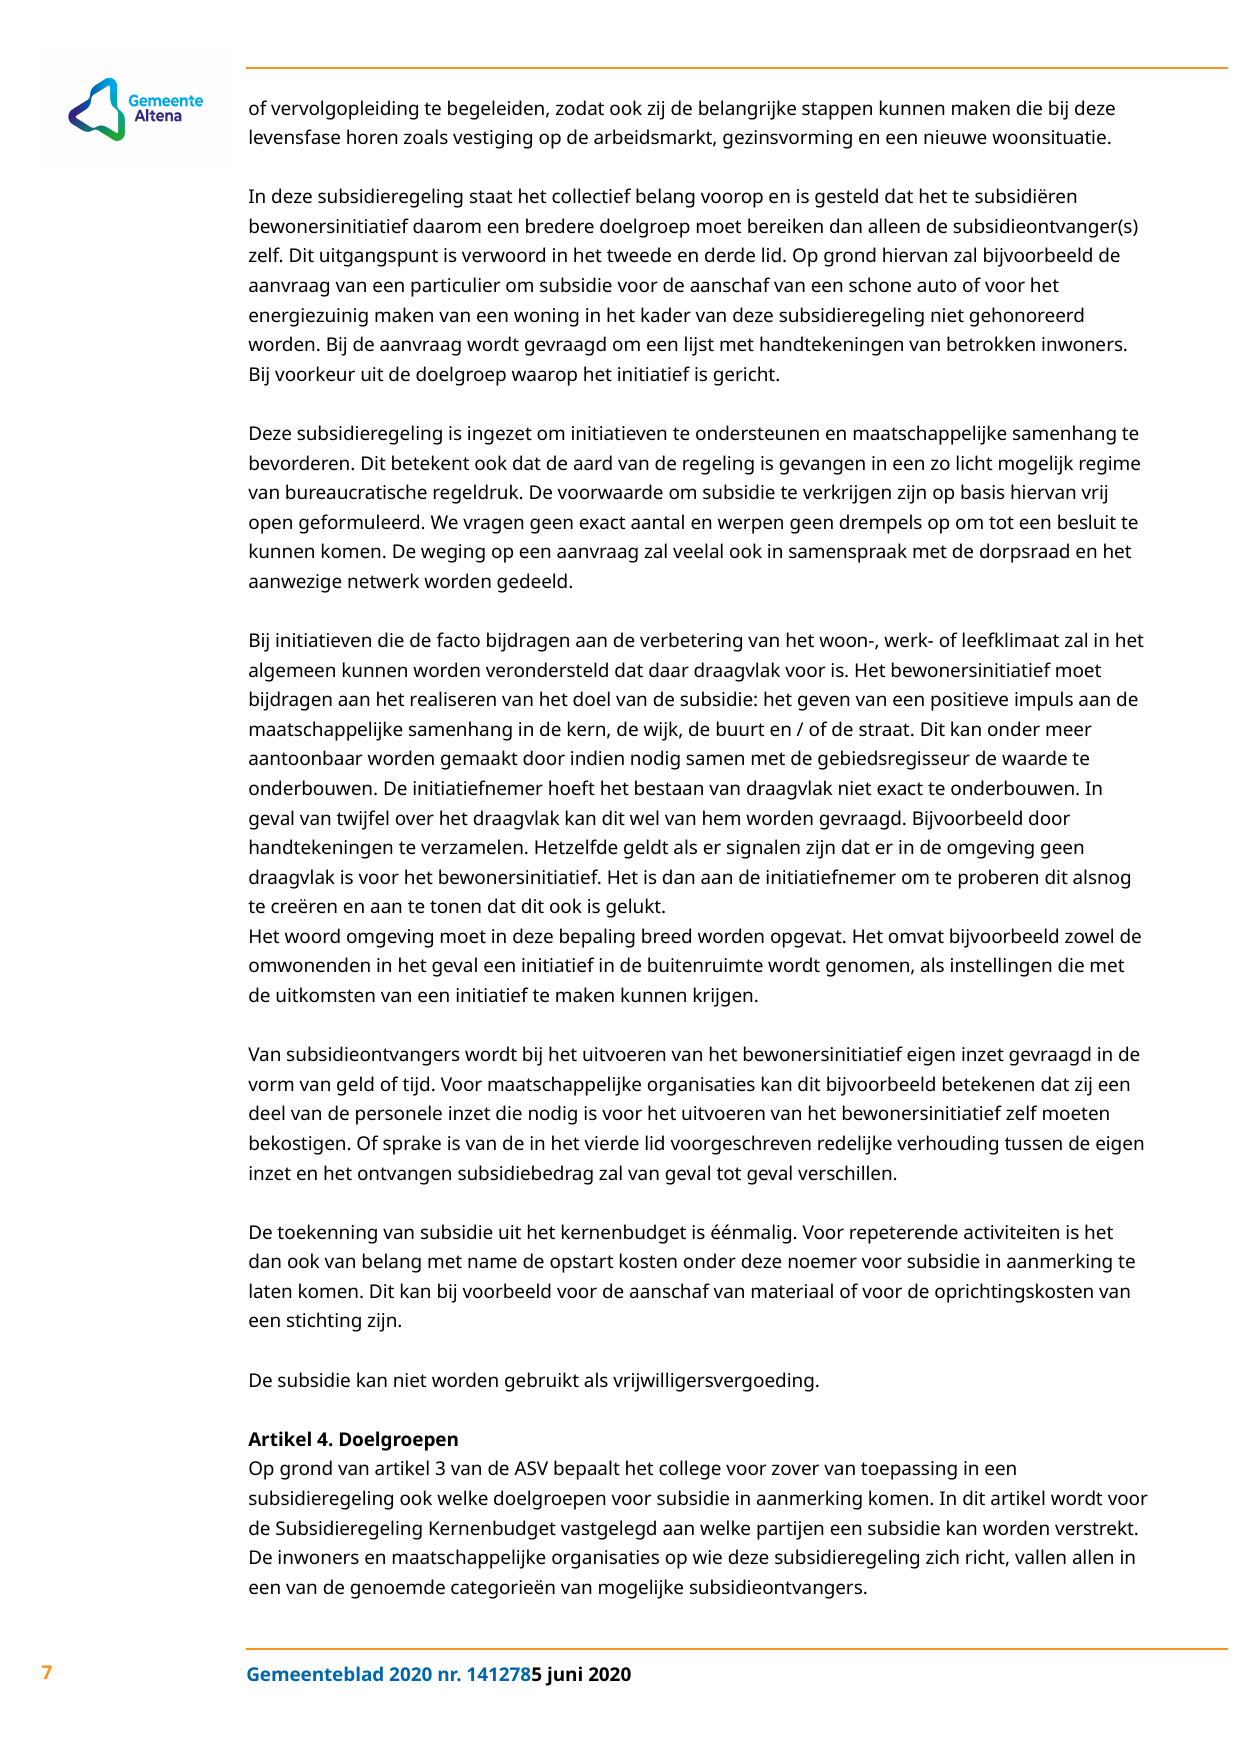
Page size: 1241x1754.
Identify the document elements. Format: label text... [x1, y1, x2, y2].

text Artikel 4. Doelgroepen [248, 1426, 1152, 1452]
text Van subsidieontvangers wordt bij het uitvoeren van het bewonersinitiatief eigen inzet gevraagd in de vorm van geld of tijd. Voor maatschappelijke organisaties kan dit bijvoorbeeld betekenen dat zij een deel van de personele inzet die nodig is voor het uitvoeren van het bewonersinitiatief zelf moeten bekostigen. Of sprake is van de in het vierde lid voorgeschreven redelijke verhouding tussen de eigen inzet en het ontvangen subsidiebedrag zal van geval tot geval verschillen. [248, 1041, 1152, 1186]
text De inwoners en maatschappelijke organisaties op wie deze subsidieregeling zich richt, vallen allen in een van de genoemde categorieën van mogelijke subsidieontvangers. [248, 1544, 1152, 1600]
text Op grond van artikel 3 van de ASV bepaalt het college voor zover van toepassing in een subsidieregeling ook welke doelgroepen voor subsidie in aanmerking komen. In dit artikel wordt voor de Subsidieregeling Kernenbudget vastgelegd aan welke partijen een subsidie kan worden verstrekt. [248, 1456, 1152, 1541]
text Deze subsidieregeling is ingezet om initiatieven te ondersteunen en maatschappelijke samenhang te bevorderen. Dit betekent ook dat de aard van de regeling is gevangen in een zo licht mogelijk regime van bureaucratische regeldruk. De voorwaarde om subsidie te verkrijgen zijn op basis hiervan vrij open geformuleerd. We vragen geen exact aantal en werpen geen drempels op om tot een besluit te kunnen komen. De weging op een aanvraag zal veelal ook in samenspraak met de dorpsraad en het aanwezige netwerk worden gedeeld. [248, 420, 1152, 594]
text De subsidie kan niet worden gebruikt als vrijwilligersvergoeding. [248, 1367, 1152, 1393]
text Bij initiatieven die de facto bijdragen aan de verbetering van het woon-, werk- of leefklimaat zal in het algemeen kunnen worden verondersteld dat daar draagvlak voor is. Het bewonersinitiatief moet bijdragen aan het realiseren van het doel van de subsidie: het geven van een positieve impuls aan de maatschappelijke samenhang in de kern, de wijk, de buurt en / of de straat. Dit kan onder meer aantoonbaar worden gemaakt door indien nodig samen met de gebiedsregisseur de waarde te onderbouwen. De initiatiefnemer hoeft het bestaan van draagvlak niet exact te onderbouwen. In geval van twijfel over het draagvlak kan dit wel van hem worden gevraagd. Bijvoorbeeld door handtekeningen te verzamelen. Hetzelfde geldt als er signalen zijn dat er in de omgeving geen draagvlak is voor het bewonersinitiatief. Het is dan aan de initiatiefnemer om te proberen dit alsnog te creëren en aan te tonen dat dit ook is gelukt. [248, 627, 1152, 919]
picture [41, 47, 231, 172]
text De toekenning van subsidie uit het kernenbudget is éénmalig. Voor repeterende activiteiten is het dan ook van belang met name de opstart kosten onder deze noemer voor subsidie in aanmerking te laten komen. Dit kan bij voorbeeld voor de aanschaf van materiaal of voor de oprichtingskosten van een stichting zijn. [248, 1219, 1152, 1333]
text Het woord omgeving moet in deze bepaling breed worden opgevat. Het omvat bijvoorbeeld zowel de omwonenden in het geval een initiatief in de buitenruimte wordt genomen, als instellingen die met de uitkomsten van een initiatief te maken kunnen krijgen. [248, 923, 1152, 1008]
text In deze subsidieregeling staat het collectief belang voorop en is gesteld dat het te subsidiëren bewonersinitiatief daarom een bredere doelgroep moet bereiken dan alleen de subsidieontvanger(s) zelf. Dit uitgangspunt is verwoord in het tweede en derde lid. Op grond hiervan zal bijvoorbeeld de aanvraag van een particulier om subsidie voor de aanschaf van een schone auto of voor het energiezuinig maken van een woning in het kader van deze subsidieregeling niet gehonoreerd worden. Bij de aanvraag wordt gevraagd om een lijst met handtekeningen van betrokken inwoners. Bij voorkeur uit de doelgroep waarop het initiatief is gericht. [248, 183, 1152, 387]
text of vervolgopleiding te begeleiden, zodat ook zij de belangrijke stappen kunnen maken die bij deze levensfase horen zoals vestiging op de arbeidsmarkt, gezinsvorming en een nieuwe woonsituatie. [248, 95, 1152, 150]
